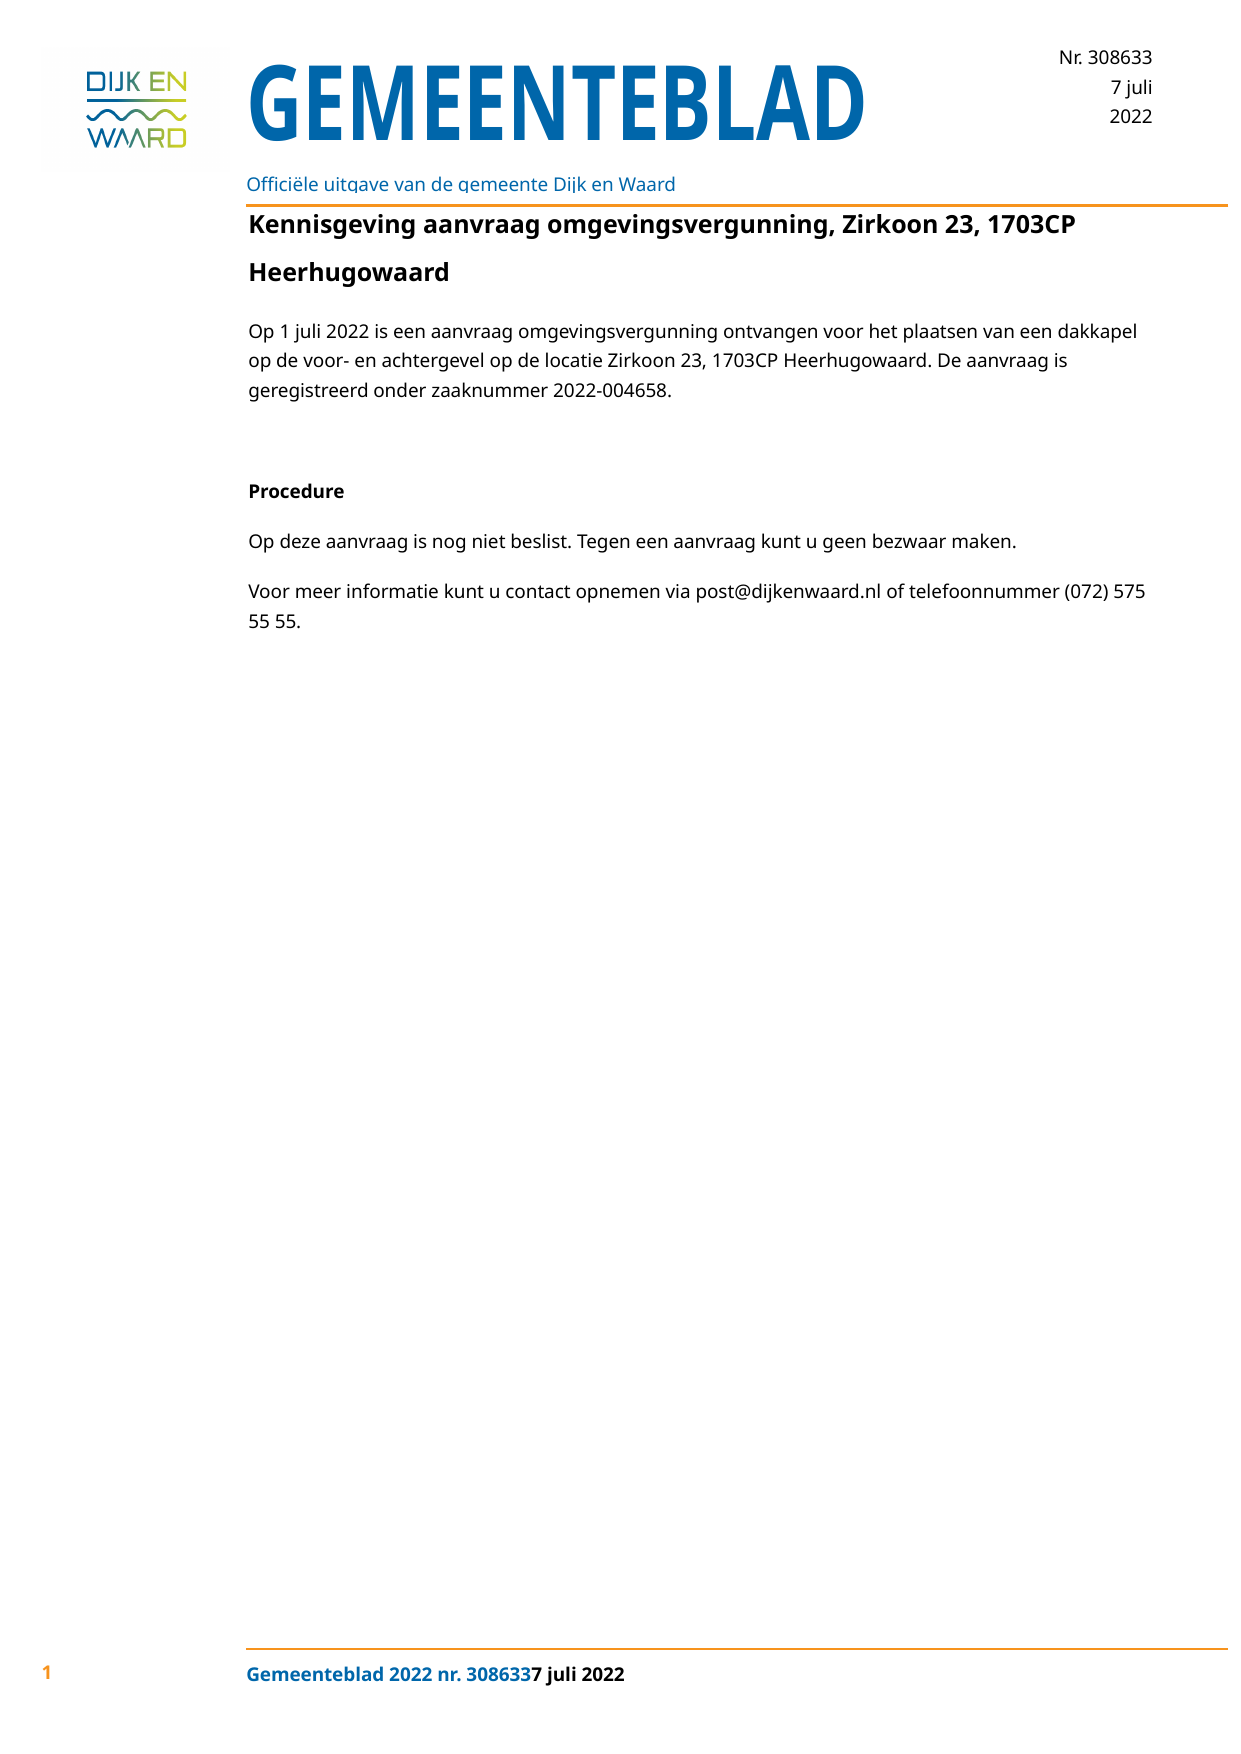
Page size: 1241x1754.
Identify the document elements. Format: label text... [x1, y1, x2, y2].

text Kennisgeving aanvraag omgevingsvergunning, Zirkoon 23, 1703CP Heerhugowaard [248, 207, 1152, 288]
text Procedure [248, 478, 1152, 504]
picture [41, 47, 231, 172]
text Op deze aanvraag is nog niet beslist. Tegen een aanvraag kunt u geen bezwaar maken. [248, 528, 1152, 554]
text Voor meer informatie kunt u contact opnemen via post@dijkenwaard.nl of telefoonnummer (072) 575 55 55. [248, 579, 1152, 634]
text Op 1 juli 2022 is een aanvraag omgevingsvergunning ontvangen voor het plaatsen van een dakkapel op de voor- en achtergevel op de locatie Zirkoon 23, 1703CP Heerhugowaard. De aanvraag is geregistreerd onder zaaknummer 2022-004658. [248, 318, 1152, 403]
